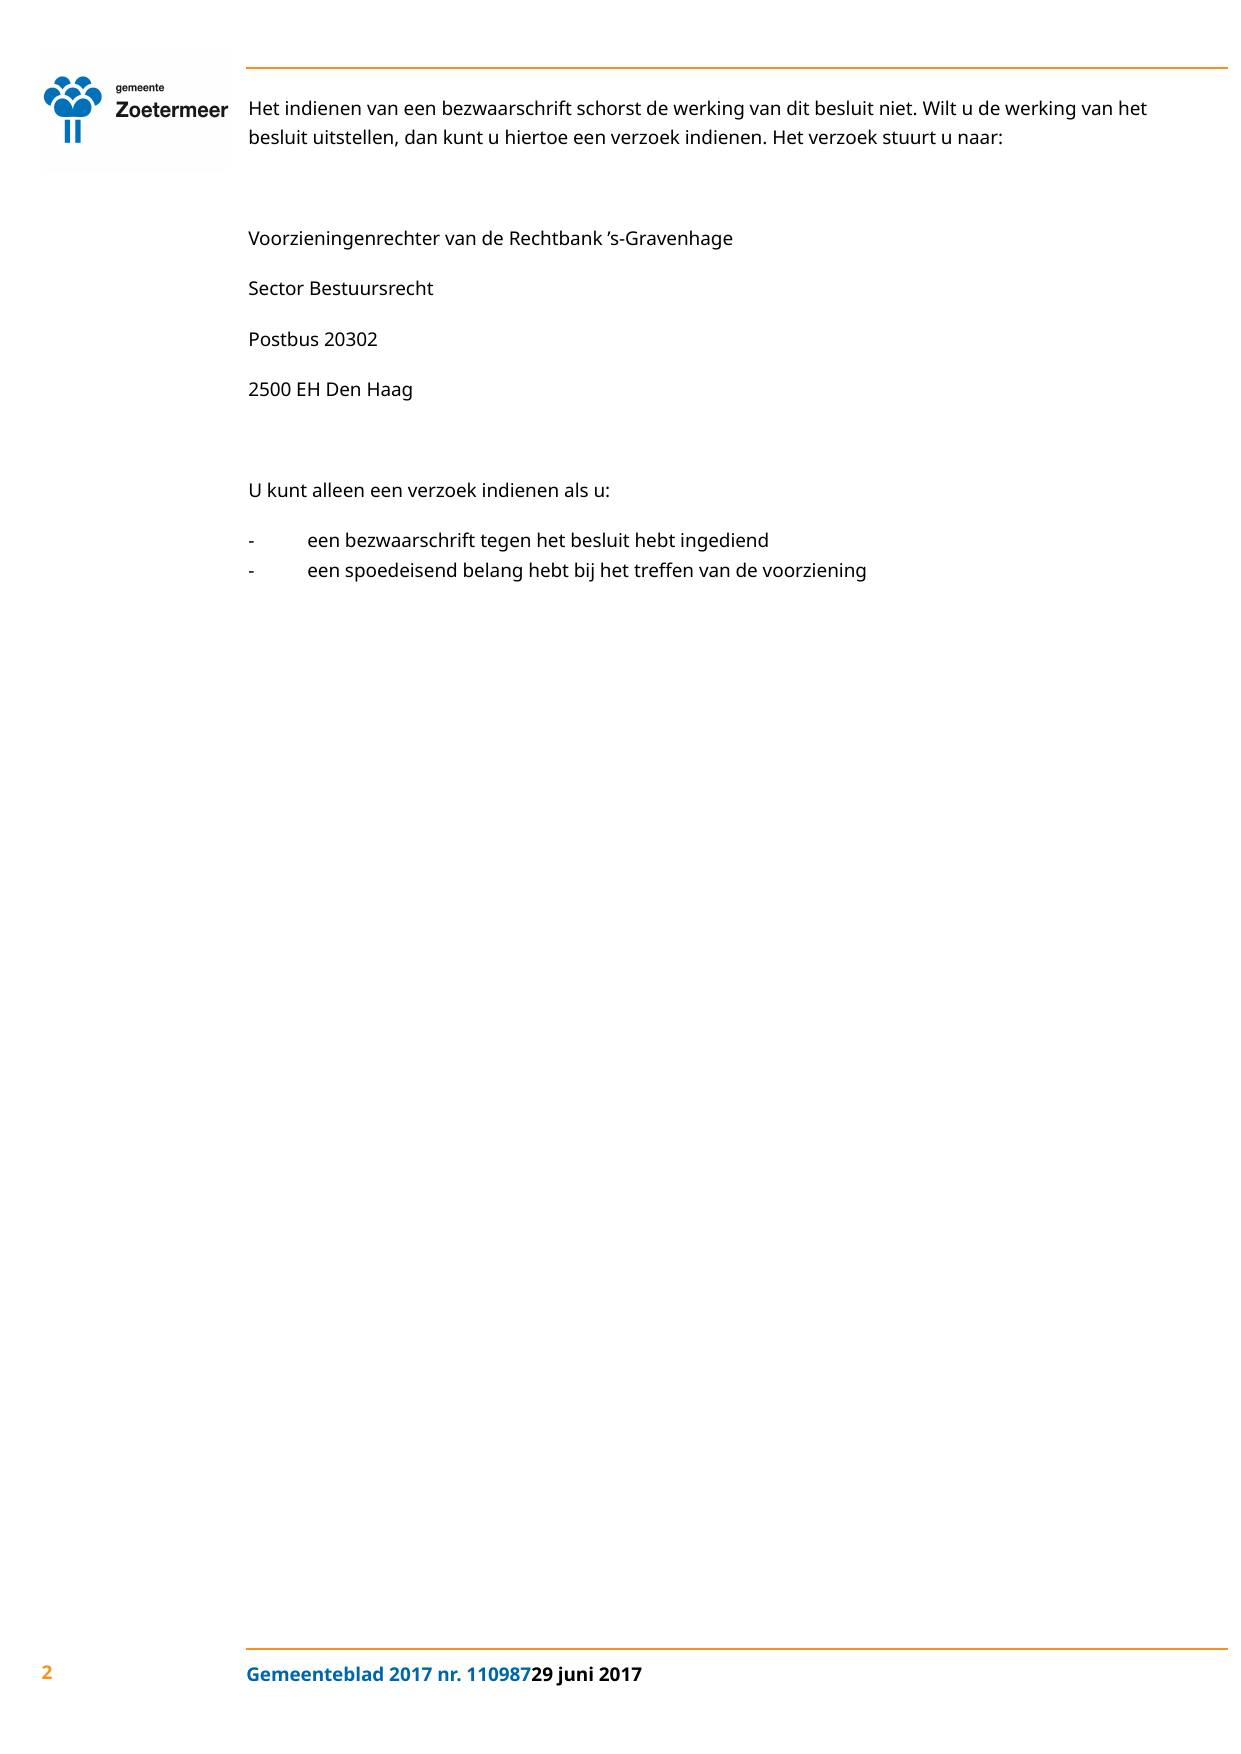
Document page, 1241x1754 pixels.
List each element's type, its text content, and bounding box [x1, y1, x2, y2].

list een spoedeisend belang hebt bij het treffen van de voorziening [248, 557, 1152, 583]
text Voorzieningenrechter van de Rechtbank ’s-Gravenhage [248, 225, 1152, 251]
text Het indienen van een bezwaarschrift schorst de werking van dit besluit niet. Wilt u de werking van het besluit uitstellen, dan kunt u hiertoe een verzoek indienen. Het verzoek stuurt u naar: [248, 95, 1152, 150]
text 2500 EH Den Haag [248, 376, 1152, 402]
text Postbus 20302 [248, 326, 1152, 352]
text Sector Bestuursrecht [248, 276, 1152, 301]
text U kunt alleen een verzoek indienen als u: [248, 477, 1152, 503]
picture [41, 47, 231, 172]
list een bezwaarschrift tegen het besluit hebt ingediend [248, 528, 1152, 553]
